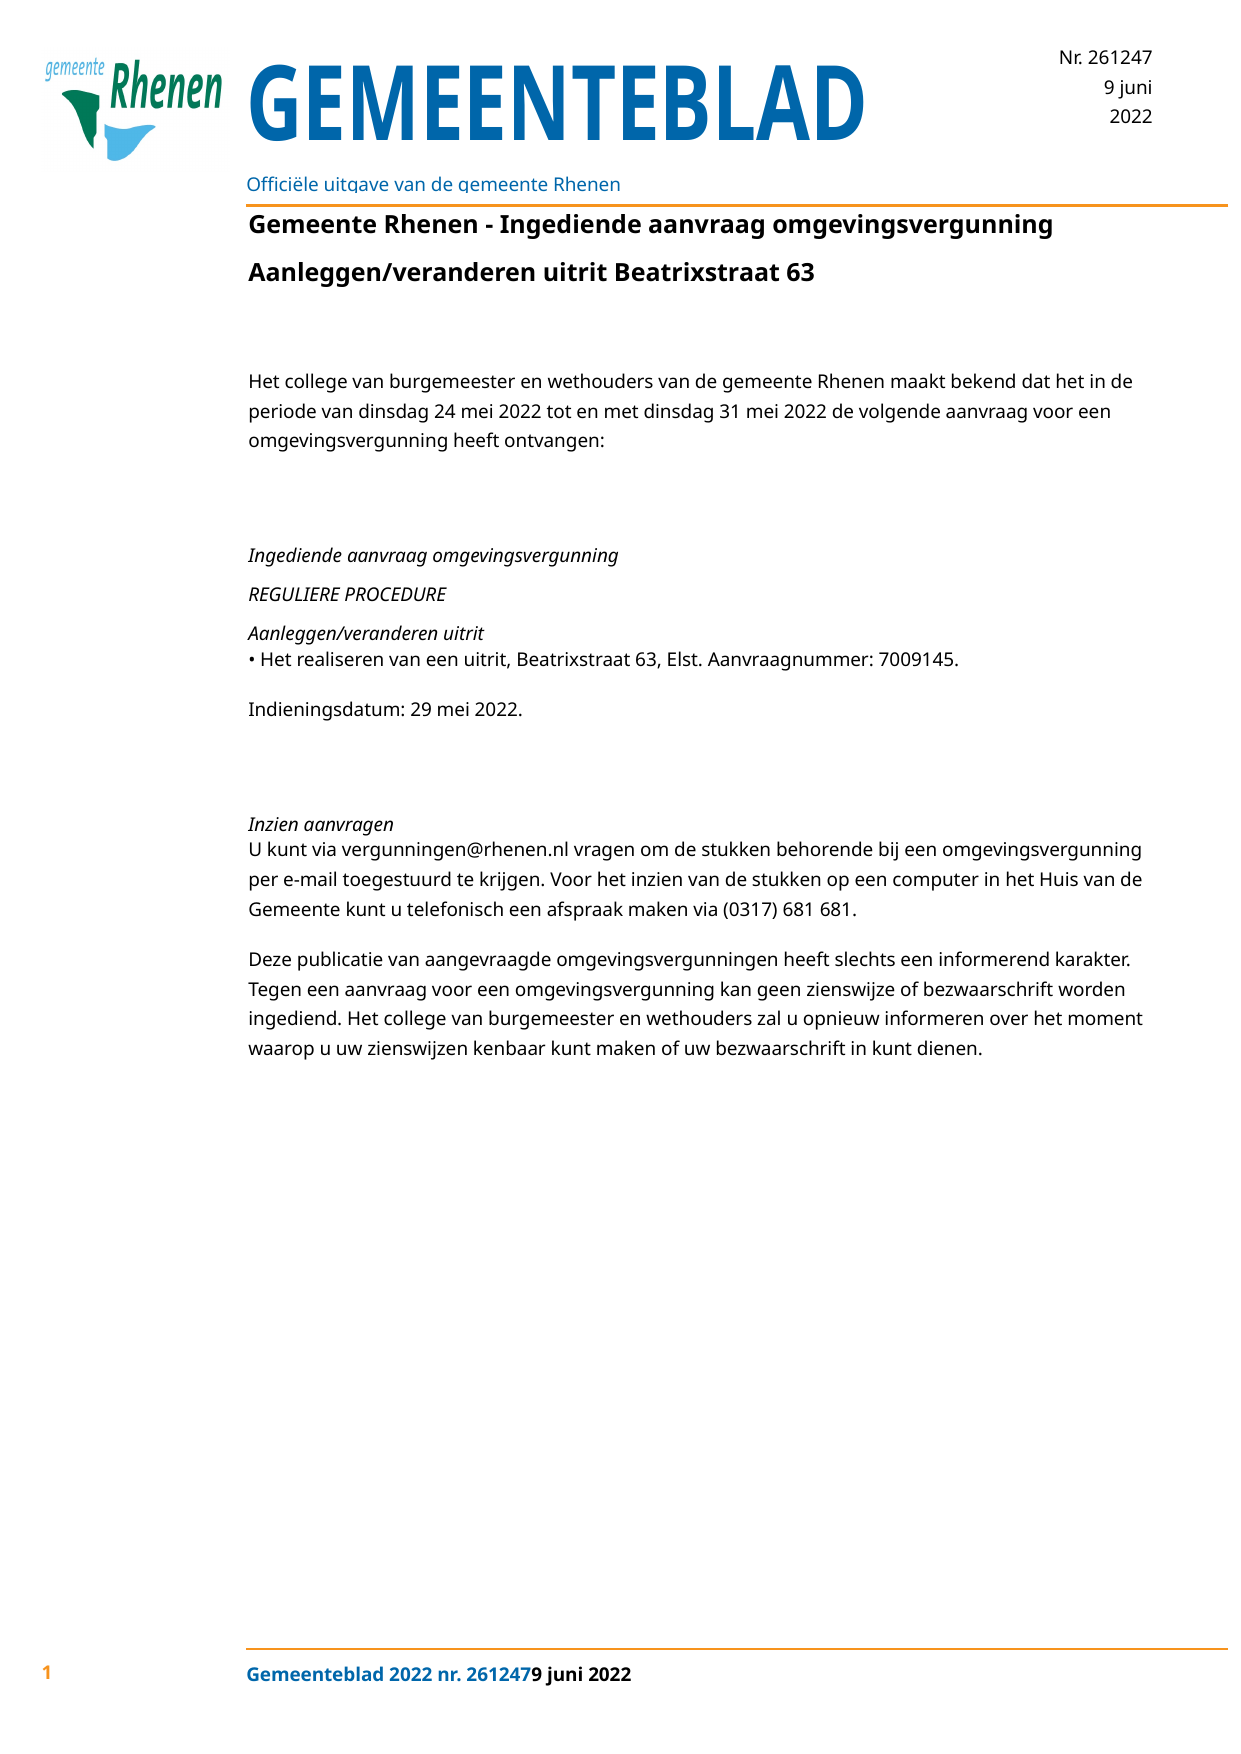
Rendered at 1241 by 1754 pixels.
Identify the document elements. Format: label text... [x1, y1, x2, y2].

text REGULIERE PROCEDURE [248, 581, 1152, 607]
picture [41, 47, 231, 172]
text Deze publicatie van aangevraagde omgevingsvergunningen heeft slechts een informerend karakter. Tegen een aanvraag voor een omgevingsvergunning kan geen zienswijze of bezwaarschrift worden ingediend. Het college van burgemeester en wethouders zal u opnieuw informeren over het moment waarop u uw zienswijzen kenbaar kunt maken of uw bezwaarschrift in kunt dienen. [248, 946, 1152, 1061]
text Indieningsdatum: 29 mei 2022. [248, 697, 1152, 722]
text • Het realiseren van een uitrit, Beatrixstraat 63, Elst. Aanvraagnummer: 7009145. [248, 646, 1152, 672]
text Gemeente Rhenen - Ingediende aanvraag omgevingsvergunning Aanleggen/veranderen uitrit Beatrixstraat 63 [248, 207, 1152, 288]
text Ingediende aanvraag omgevingsvergunning [248, 542, 1152, 568]
text Het college van burgemeester en wethouders van de gemeente Rhenen maakt bekend dat het in de periode van dinsdag 24 mei 2022 tot en met dinsdag 31 mei 2022 de volgende aanvraag voor een omgevingsvergunning heeft ontvangen: [248, 368, 1152, 453]
text U kunt via vergunningen@rhenen.nl vragen om de stukken behorende bij een omgevingsvergunning per e-mail toegestuurd te krijgen. Voor het inzien van de stukken op een computer in het Huis van de Gemeente kunt u telefonisch een afspraak maken via (0317) 681 681. [248, 837, 1152, 922]
text Aanleggen/veranderen uitrit [248, 620, 1152, 646]
text Inzien aanvragen [248, 811, 1152, 837]
